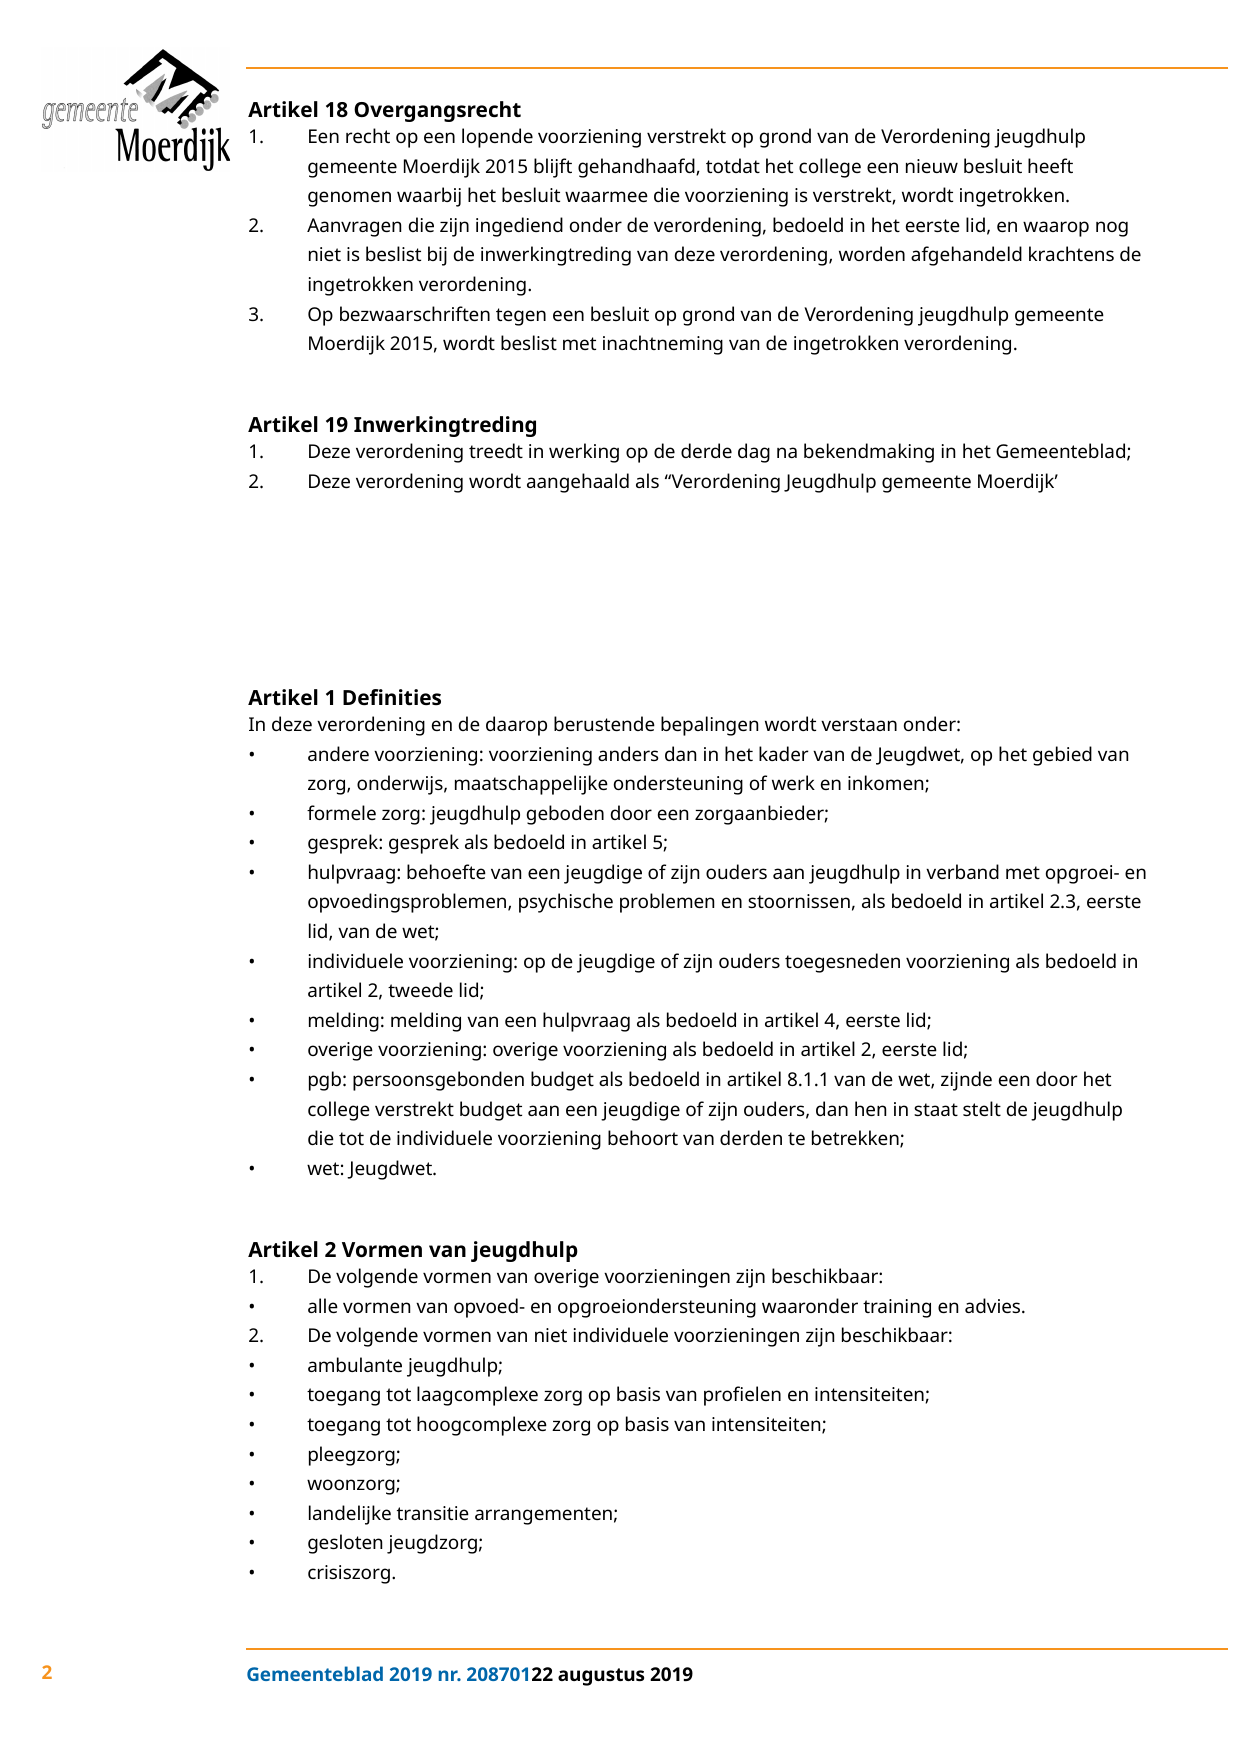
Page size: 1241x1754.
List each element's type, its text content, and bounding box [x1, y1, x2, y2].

text Artikel 1 Definities [248, 683, 1152, 711]
list individuele voorziening: op de jeugdige of zijn ouders toegesneden voorziening als bedoeld in artikel 2, tweede lid; [248, 948, 1152, 1003]
list Deze verordening wordt aangehaald als “Verordening Jeugdhulp gemeente Moerdijk’ [248, 468, 1152, 494]
list pgb: persoonsgebonden budget als bedoeld in artikel 8.1.1 van de wet, zijnde een door het college verstrekt budget aan een jeugdige of zijn ouders, dan hen in staat stelt de jeugdhulp die tot de individuele voorziening behoort van derden te betrekken; [248, 1066, 1152, 1151]
list andere voorziening: voorziening anders dan in het kader van de Jeugdwet, op het gebied van zorg, onderwijs, maatschappelijke ondersteuning of werk en inkomen; [248, 741, 1152, 796]
list Deze verordening treedt in werking op de derde dag na bekendmaking in het Gemeenteblad; [248, 439, 1152, 464]
list overige voorziening: overige voorziening als bedoeld in artikel 2, eerste lid; [248, 1037, 1152, 1062]
list wet: Jeugdwet. [248, 1155, 1152, 1181]
list formele zorg: jeugdhulp geboden door een zorgaanbieder; [248, 800, 1152, 826]
list alle vormen van opvoed- en opgroeiondersteuning waaronder training en advies. [248, 1293, 1152, 1319]
list Op bezwaarschriften tegen een besluit op grond van de Verordening jeugdhulp gemeente Moerdijk 2015, wordt beslist met inachtneming van de ingetrokken verordening. [248, 301, 1152, 356]
list gesloten jeugdzorg; [248, 1529, 1152, 1555]
text Artikel 2 Vormen van jeugdhulp [248, 1235, 1152, 1263]
list De volgende vormen van overige voorzieningen zijn beschikbaar: [248, 1263, 1152, 1289]
list gesprek: gesprek als bedoeld in artikel 5; [248, 829, 1152, 855]
list crisiszorg. [248, 1559, 1152, 1585]
list toegang tot hoogcomplexe zorg op basis van intensiteiten; [248, 1411, 1152, 1437]
picture [41, 47, 231, 172]
list woonzorg; [248, 1470, 1152, 1496]
list hulpvraag: behoefte van een jeugdige of zijn ouders aan jeugdhulp in verband met opgroei- en opvoedingsproblemen, psychische problemen en stoornissen, als bedoeld in artikel 2.3, eerste lid, van de wet; [248, 859, 1152, 944]
list toegang tot laagcomplexe zorg op basis van profielen en intensiteiten; [248, 1382, 1152, 1407]
list melding: melding van een hulpvraag als bedoeld in artikel 4, eerste lid; [248, 1007, 1152, 1033]
list pleegzorg; [248, 1441, 1152, 1467]
list ambulante jeugdhulp; [248, 1352, 1152, 1378]
text Artikel 18 Overgangsrecht [248, 95, 1152, 123]
list De volgende vormen van niet individuele voorzieningen zijn beschikbaar: [248, 1322, 1152, 1348]
text Artikel 19 Inwerkingtreding [248, 410, 1152, 439]
list Een recht op een lopende voorziening verstrekt op grond van de Verordening jeugdhulp gemeente Moerdijk 2015 blijft gehandhaafd, totdat het college een nieuw besluit heeft genomen waarbij het besluit waarmee die voorziening is verstrekt, wordt ingetrokken. [248, 123, 1152, 208]
list landelijke transitie arrangementen; [248, 1500, 1152, 1526]
text In deze verordening en de daarop berustende bepalingen wordt verstaan onder: [248, 711, 1152, 737]
list Aanvragen die zijn ingediend onder de verordening, bedoeld in het eerste lid, en waarop nog niet is beslist bij de inwerkingtreding van deze verordening, worden afgehandeld krachtens de ingetrokken verordening. [248, 212, 1152, 297]
